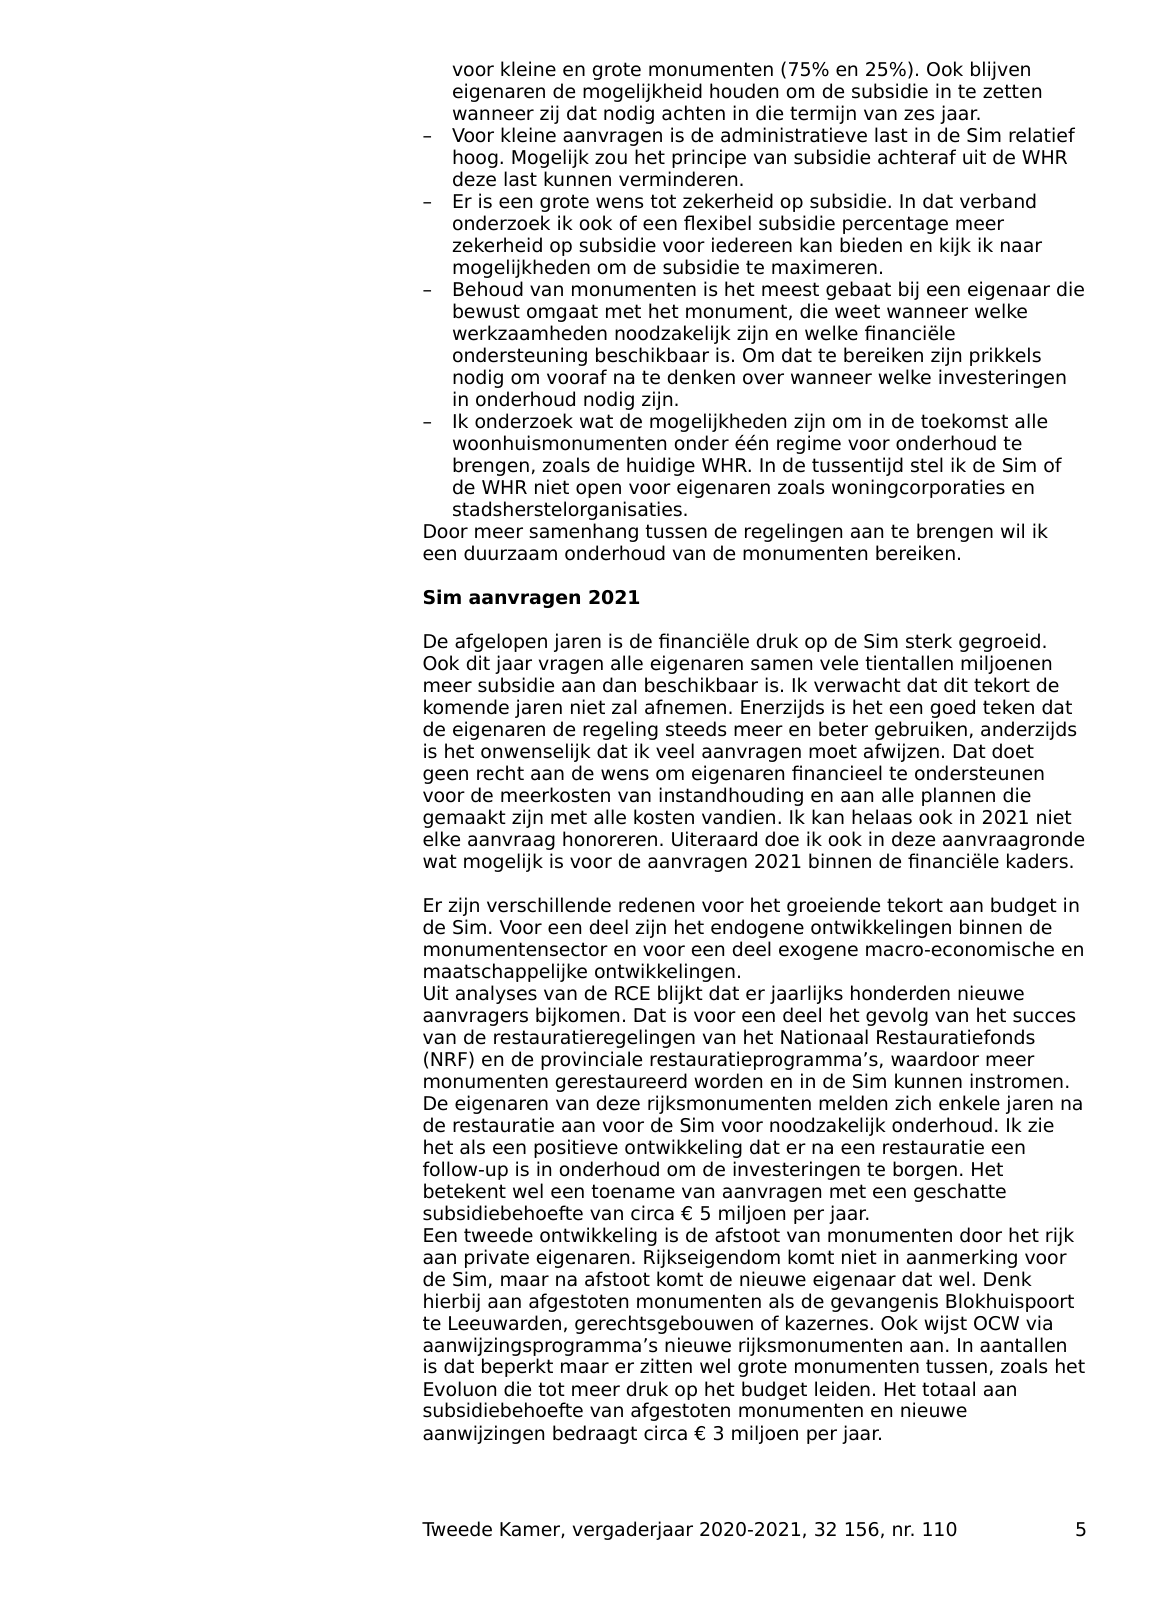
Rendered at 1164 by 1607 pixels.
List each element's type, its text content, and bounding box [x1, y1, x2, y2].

text Een tweede ontwikkeling is de afstoot van monumenten door het rijk aan private eigenaren. Rijkseigendom komt niet in aanmerking voor de Sim, maar na afstoot komt de nieuwe eigenaar dat wel. Denk hierbij aan afgestoten monumenten als de gevangenis Blokhuispoort te Leeuwarden, gerechtsgebouwen of kazernes. Ook wijst OCW via aanwijzingsprogramma’s nieuwe rijksmonumenten aan. In aantallen is dat beperkt maar er zitten wel grote monumenten tussen, zoals het Evoluon die tot meer druk op het budget leiden. Het totaal aan subsidiebehoefte van afgestoten monumenten en nieuwe aanwijzingen bedraagt circa € 3 miljoen per jaar. [422, 1224, 1087, 1444]
text Er zijn verschillende redenen voor het groeiende tekort aan budget in de Sim. Voor een deel zijn het endogene ontwikkelingen binnen de monumentensector en voor een deel exogene macro-economische en maatschappelijke ontwikkelingen. [422, 895, 1087, 983]
text – Er is een grote wens tot zekerheid op subsidie. In dat verband onderzoek ik ook of een flexibel subsidie percentage meer zekerheid op subsidie voor iedereen kan bieden en kijk ik naar mogelijkheden om de subsidie te maximeren. [422, 191, 1087, 279]
subtitle Sim aanvragen 2021 [422, 587, 1087, 609]
text voor kleine en grote monumenten (75% en 25%). Ook blijven eigenaren de mogelijkheid houden om de subsidie in te zetten wanneer zij dat nodig achten in die termijn van zes jaar. [422, 59, 1087, 125]
text De afgelopen jaren is de financiële druk op de Sim sterk gegroeid. Ook dit jaar vragen alle eigenaren samen vele tientallen miljoenen meer subsidie aan dan beschikbaar is. Ik verwacht dat dit tekort de komende jaren niet zal afnemen. Enerzijds is het een goed teken dat de eigenaren de regeling steeds meer en beter gebruiken, anderzijds is het onwenselijk dat ik veel aanvragen moet afwijzen. Dat doet geen recht aan de wens om eigenaren financieel te ondersteunen voor de meerkosten van instandhouding en aan alle plannen die gemaakt zijn met alle kosten vandien. Ik kan helaas ook in 2021 niet elke aanvraag honoreren. Uiteraard doe ik ook in deze aanvraagronde wat mogelijk is voor de aanvragen 2021 binnen de financiële kaders. [422, 631, 1087, 873]
text Uit analyses van de RCE blijkt dat er jaarlijks honderden nieuwe aanvragers bijkomen. Dat is voor een deel het gevolg van het succes van de restauratieregelingen van het Nationaal Restauratiefonds (NRF) en de provinciale restauratieprogramma’s, waardoor meer monumenten gerestaureerd worden en in de Sim kunnen instromen. De eigenaren van deze rijksmonumenten melden zich enkele jaren na de restauratie aan voor de Sim voor noodzakelijk onderhoud. Ik zie het als een positieve ontwikkeling dat er na een restauratie een follow-up is in onderhoud om de investeringen te borgen. Het betekent wel een toename van aanvragen met een geschatte subsidiebehoefte van circa € 5 miljoen per jaar. [422, 983, 1087, 1224]
text – Behoud van monumenten is het meest gebaat bij een eigenaar die bewust omgaat met het monument, die weet wanneer welke werkzaamheden noodzakelijk zijn en welke financiële ondersteuning beschikbaar is. Om dat te bereiken zijn prikkels nodig om vooraf na te denken over wanneer welke investeringen in onderhoud nodig zijn. [422, 279, 1087, 411]
text Door meer samenhang tussen de regelingen aan te brengen wil ik een duurzaam onderhoud van de monumenten bereiken. [422, 521, 1087, 564]
text – Ik onderzoek wat de mogelijkheden zijn om in de toekomst alle woonhuismonumenten onder één regime voor onderhoud te brengen, zoals de huidige WHR. In de tussentijd stel ik de Sim of de WHR niet open voor eigenaren zoals woningcorporaties en stadsherstelorganisaties. [422, 411, 1087, 521]
text – Voor kleine aanvragen is de administratieve last in de Sim relatief hoog. Mogelijk zou het principe van subsidie achteraf uit de WHR deze last kunnen verminderen. [422, 125, 1087, 191]
